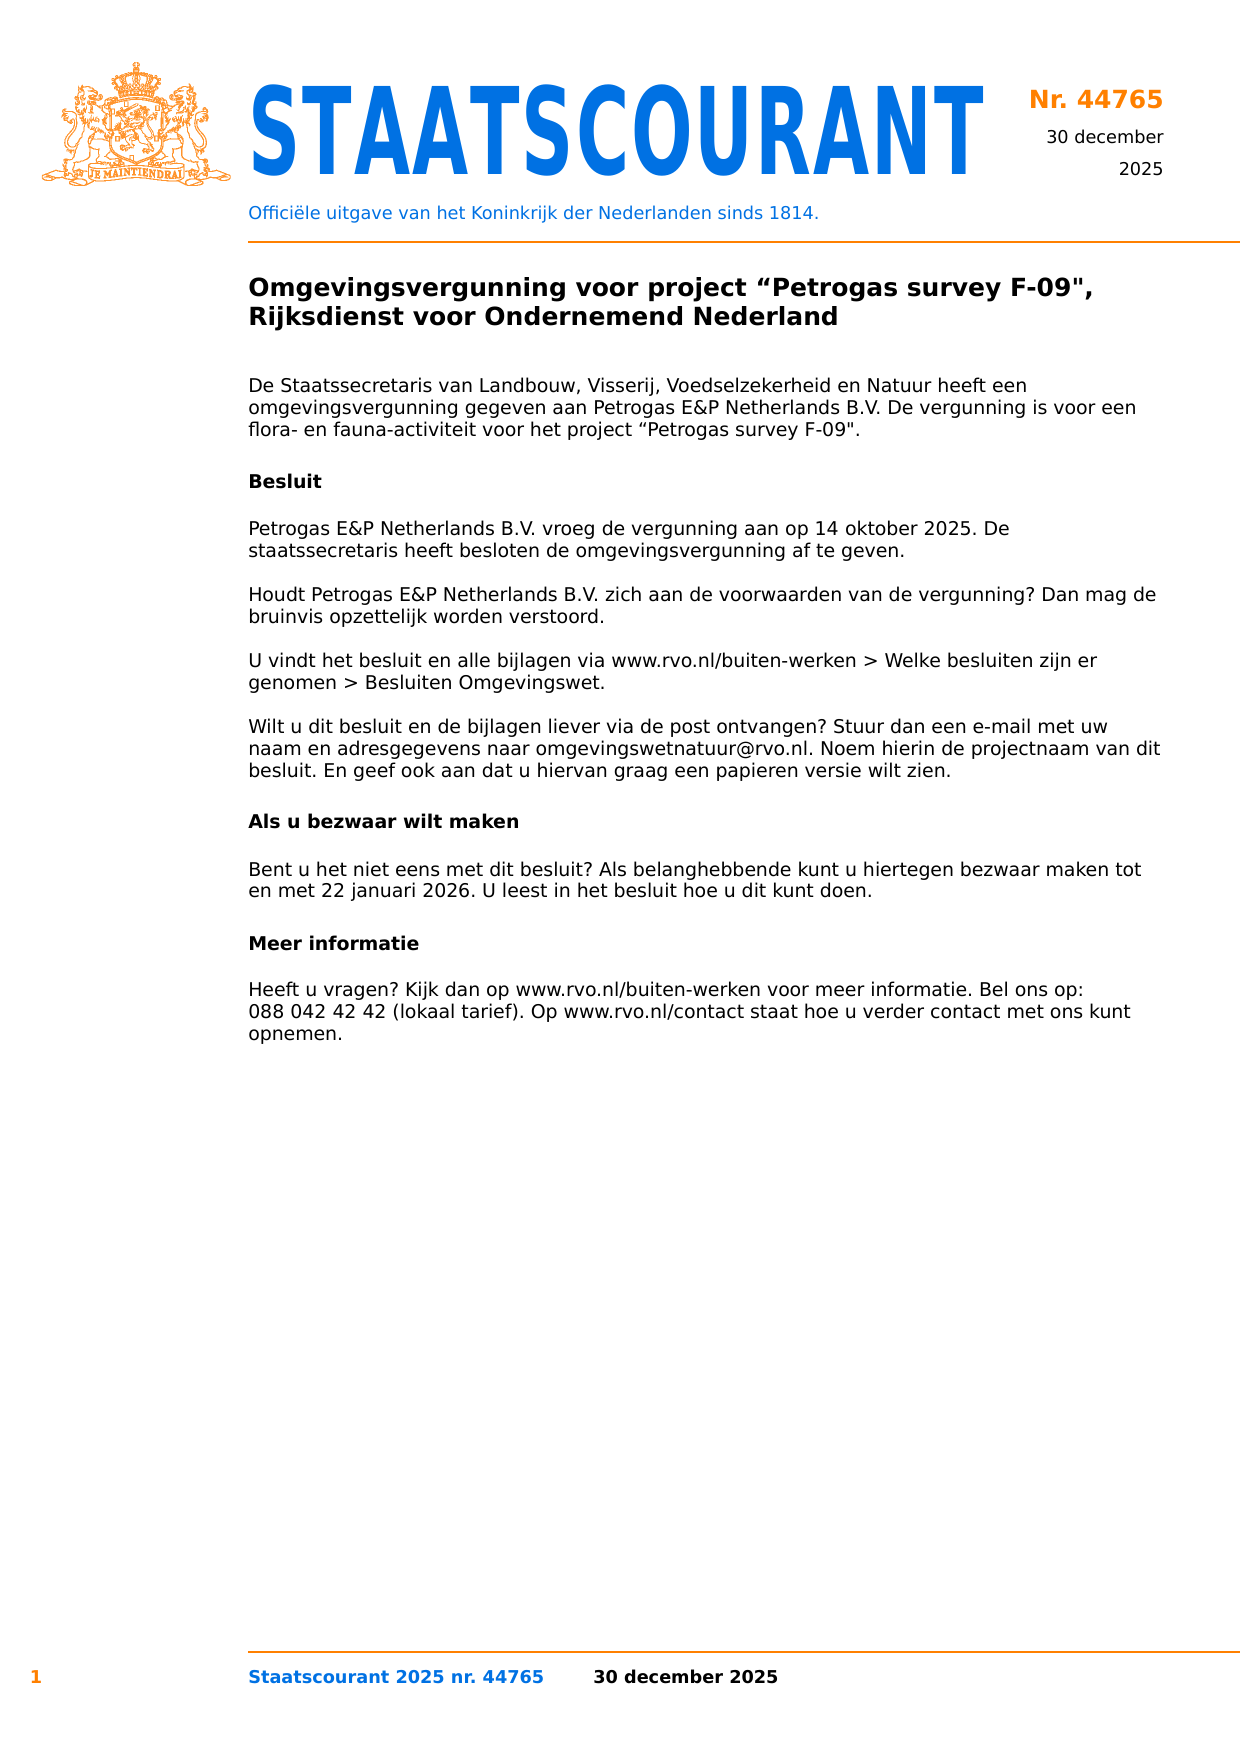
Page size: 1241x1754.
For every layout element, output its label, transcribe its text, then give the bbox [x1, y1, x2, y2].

subtitle Besluit [248, 471, 1163, 493]
picture [41, 62, 231, 186]
table_cell 30 december [998, 121, 1240, 153]
text Bent u het niet eens met dit besluit? Als belanghebbende kunt u hiertegen bezwaar maken tot en met 22 januari 2026. U leest in het besluit hoe u dit kunt doen. [248, 858, 1163, 902]
text Petrogas E&P Netherlands B.V. vroeg de vergunning aan op 14 oktober 2025. De staatssecretaris heeft besloten de omgevingsvergunning af te geven. [248, 518, 1163, 562]
table_cell Officiële uitgave van het Koninkrijk der Nederlanden sinds 1814. [248, 203, 1240, 241]
subtitle Omgevingsvergunning voor project “Petrogas survey F-09", Rijksdienst voor Ondernemend Nederland [248, 273, 1163, 331]
table_header [25, 62, 248, 241]
text De Staatssecretaris van Landbouw, Visserij, Voedselzekerheid en Natuur heeft een omgevingsvergunning gegeven aan Petrogas E&P Netherlands B.V. De vergunning is voor een flora- en fauna-activiteit voor het project “Petrogas survey F-09". [248, 375, 1163, 441]
subtitle Als u bezwaar wilt maken [248, 811, 1163, 833]
text Houdt Petrogas E&P Netherlands B.V. zich aan de voorwaarden van de vergunning? Dan mag de bruinvis opzettelijk worden verstoord. [248, 584, 1163, 628]
text U vindt het besluit en alle bijlagen via www.rvo.nl/buiten-werken > Welke besluiten zijn er genomen > Besluiten Omgevingswet. [248, 650, 1163, 694]
table_header STAATSCOURANT [248, 62, 998, 203]
text Heeft u vragen? Kijk dan op www.rvo.nl/buiten-werken voor meer informatie. Bel ons op: 088 042 42 42 (lokaal tarief). Op www.rvo.nl/contact staat hoe u verder contact met ons kunt opnemen. [248, 979, 1163, 1045]
text Wilt u dit besluit en de bijlagen liever via de post ontvangen? Stuur dan een e-mail met uw naam en adresgegevens naar omgevingswetnatuur@rvo.nl. Noem hierin de projectnaam van dit besluit. En geef ook aan dat u hiervan graag een papieren versie wilt zien. [248, 716, 1163, 781]
subtitle Meer informatie [248, 932, 1163, 954]
table_cell 2025 [998, 153, 1240, 203]
table_header Nr. 44765 [998, 62, 1240, 121]
